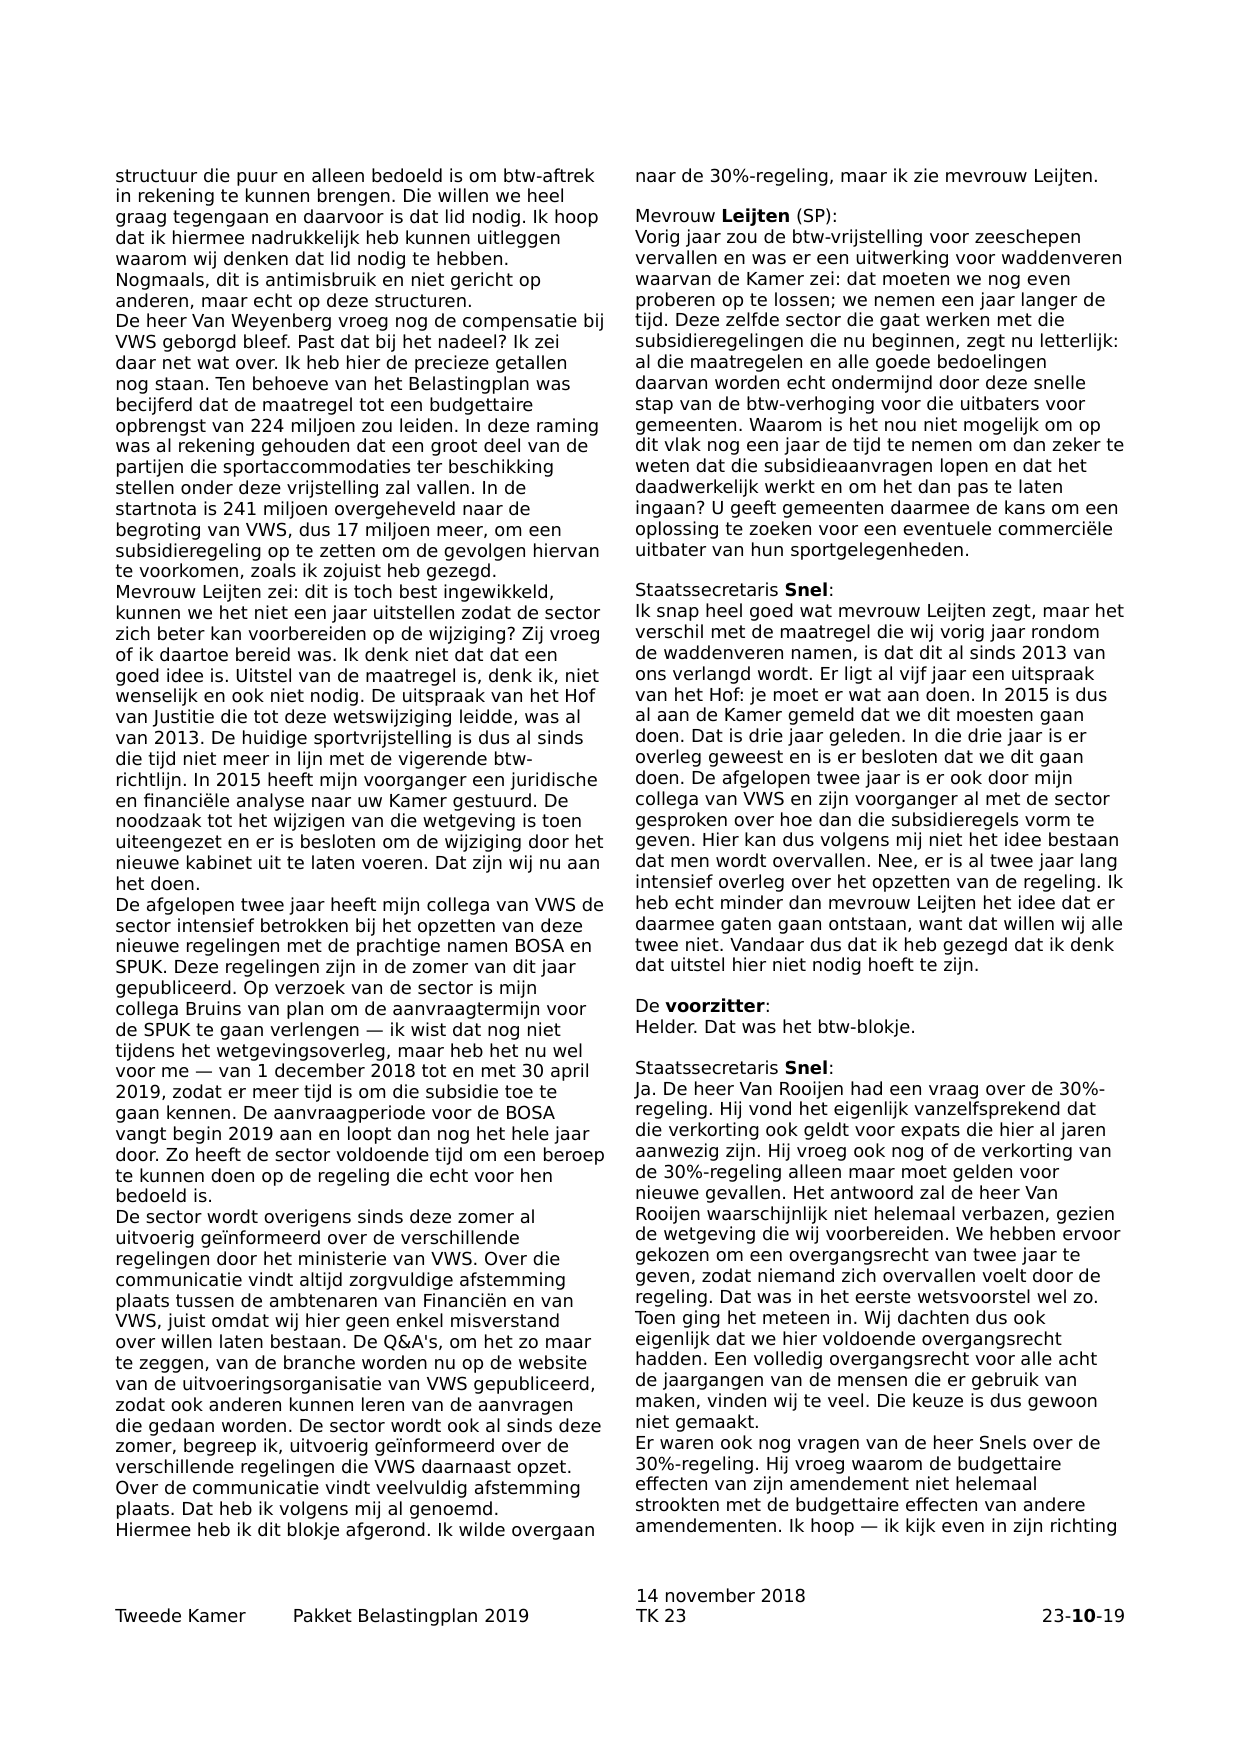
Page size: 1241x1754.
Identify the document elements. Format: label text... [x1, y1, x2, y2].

text De voorzitter: [635, 996, 1125, 1017]
text De afgelopen twee jaar heeft mijn collega van VWS de sector intensief betrokken bij het opzetten van deze nieuwe regelingen met de prachtige namen BOSA en SPUK. Deze regelingen zijn in de zomer van dit jaar gepubliceerd. Op verzoek van de sector is mijn collega Bruins van plan om de aanvraagtermijn voor de SPUK te gaan verlengen — ik wist dat nog niet tijdens het wetgevingsoverleg, maar heb het nu wel voor me — van 1 december 2018 tot en met 30 april 2019, zodat er meer tijd is om die subsidie toe te gaan kennen. De aanvraagperiode voor de BOSA vangt begin 2019 aan en loopt dan nog het hele jaar door. Zo heeft de sector voldoende tijd om een beroep te kunnen doen op de regeling die echt voor hen bedoeld is. [115, 894, 605, 1207]
text Ja. De heer Van Rooijen had een vraag over de 30%-regeling. Hij vond het eigenlijk vanzelfsprekend dat die verkorting ook geldt voor expats die hier al jaren aanwezig zijn. Hij vroeg ook nog of de verkorting van de 30%-regeling alleen maar moet gelden voor nieuwe gevallen. Het antwoord zal de heer Van Rooijen waarschijnlijk niet helemaal verbazen, gezien de wetgeving die wij voorbereiden. We hebben ervoor gekozen om een overgangsrecht van twee jaar te geven, zodat niemand zich overvallen voelt door de regeling. Dat was in het eerste wetsvoorstel wel zo. Toen ging het meteen in. Wij dachten dus ook eigenlijk dat we hier voldoende overgangsrecht hadden. Een volledig overgangsrecht voor alle acht de jaargangen van de mensen die er gebruik van maken, vinden wij te veel. Die keuze is dus gewoon niet gemaakt. [635, 1078, 1125, 1432]
text Staatssecretaris Snel: [635, 1057, 1125, 1078]
text Staatssecretaris Snel: [635, 580, 1125, 601]
text Mevrouw Leijten (SP): [635, 206, 1125, 227]
text De sector wordt overigens sinds deze zomer al uitvoerig geïnformeerd over de verschillende regelingen door het ministerie van VWS. Over die communicatie vindt altijd zorgvuldige afstemming plaats tussen de ambtenaren van Financiën en van VWS, juist omdat wij hier geen enkel misverstand over willen laten bestaan. De Q&A's, om het zo maar te zeggen, van de branche worden nu op de website van de uitvoeringsorganisatie van VWS gepubliceerd, zodat ook anderen kunnen leren van de aanvragen die gedaan worden. De sector wordt ook al sinds deze zomer, begreep ik, uitvoerig geïnformeerd over de verschillende regelingen die VWS daarnaast opzet. Over de communicatie vindt veelvuldig afstemming plaats. Dat heb ik volgens mij al genoemd. [115, 1207, 605, 1519]
text Ik snap heel goed wat mevrouw Leijten zegt, maar het verschil met de maatregel die wij vorig jaar rondom de waddenveren namen, is dat dit al sinds 2013 van ons verlangd wordt. Er ligt al vijf jaar een uitspraak van het Hof: je moet er wat aan doen. In 2015 is dus al aan de Kamer gemeld dat we dit moesten gaan doen. Dat is drie jaar geleden. In die drie jaar is er overleg geweest en is er besloten dat we dit gaan doen. De afgelopen twee jaar is er ook door mijn collega van VWS en zijn voorganger al met de sector gesproken over hoe dan die subsidieregels vorm te geven. Hier kan dus volgens mij niet het idee bestaan dat men wordt overvallen. Nee, er is al twee jaar lang intensief overleg over het opzetten van de regeling. Ik heb echt minder dan mevrouw Leijten het idee dat er daarmee gaten gaan ontstaan, want dat willen wij alle twee niet. Vandaar dus dat ik heb gezegd dat ik denk dat uitstel hier niet nodig hoeft te zijn. [635, 601, 1125, 976]
text naar de 30%-regeling, maar ik zie mevrouw Leijten. [635, 165, 1125, 186]
text Mevrouw Leijten zei: dit is toch best ingewikkeld, kunnen we het niet een jaar uitstellen zodat de sector zich beter kan voorbereiden op de wijziging? Zij vroeg of ik daartoe bereid was. Ik denk niet dat dat een goed idee is. Uitstel van de maatregel is, denk ik, niet wenselijk en ook niet nodig. De uitspraak van het Hof van Justitie die tot deze wetswijziging leidde, was al van 2013. De huidige sportvrijstelling is dus al sinds die tijd niet meer in lijn met de vigerende btw-richtlijn. In 2015 heeft mijn voorganger een juridische en financiële analyse naar uw Kamer gestuurd. De noodzaak tot het wijzigen van die wetgeving is toen uiteengezet en er is besloten om de wijziging door het nieuwe kabinet uit te laten voeren. Dat zijn wij nu aan het doen. [115, 582, 605, 894]
text Vorig jaar zou de btw-vrijstelling voor zeeschepen vervallen en was er een uitwerking voor waddenveren waarvan de Kamer zei: dat moeten we nog even proberen op te lossen; we nemen een jaar langer de tijd. Deze zelfde sector die gaat werken met die subsidieregelingen die nu beginnen, zegt nu letterlijk: al die maatregelen en alle goede bedoelingen daarvan worden echt ondermijnd door deze snelle stap van de btw-verhoging voor die uitbaters voor gemeenten. Waarom is het nou niet mogelijk om op dit vlak nog een jaar de tijd te nemen om dan zeker te weten dat die subsidieaanvragen lopen en dat het daadwerkelijk werkt en om het dan pas te laten ingaan? U geeft gemeenten daarmee de kans om een oplossing te zoeken voor een eventuele commerciële uitbater van hun sportgelegenheden. [635, 227, 1125, 560]
text Hiermee heb ik dit blokje afgerond. Ik wilde overgaan [115, 1519, 605, 1540]
text structuur die puur en alleen bedoeld is om btw-aftrek in rekening te kunnen brengen. Die willen we heel graag tegengaan en daarvoor is dat lid nodig. Ik hoop dat ik hiermee nadrukkelijk heb kunnen uitleggen waarom wij denken dat lid nodig te hebben. Nogmaals, dit is antimisbruik en niet gericht op anderen, maar echt op deze structuren. [115, 165, 605, 311]
text Er waren ook nog vragen van de heer Snels over de 30%-regeling. Hij vroeg waarom de budgettaire effecten van zijn amendement niet helemaal strookten met de budgettaire effecten van andere amendementen. Ik hoop — ik kijk even in zijn richting [635, 1432, 1125, 1537]
text De heer Van Weyenberg vroeg nog de compensatie bij VWS geborgd bleef. Past dat bij het nadeel? Ik zei daar net wat over. Ik heb hier de precieze getallen nog staan. Ten behoeve van het Belastingplan was becijferd dat de maatregel tot een budgettaire opbrengst van 224 miljoen zou leiden. In deze raming was al rekening gehouden dat een groot deel van de partijen die sportaccommodaties ter beschikking stellen onder deze vrijstelling zal vallen. In de startnota is 241 miljoen overgeheveld naar de begroting van VWS, dus 17 miljoen meer, om een subsidieregeling op te zetten om de gevolgen hiervan te voorkomen, zoals ik zojuist heb gezegd. [115, 311, 605, 582]
text Helder. Dat was het btw-blokje. [635, 1017, 1125, 1037]
